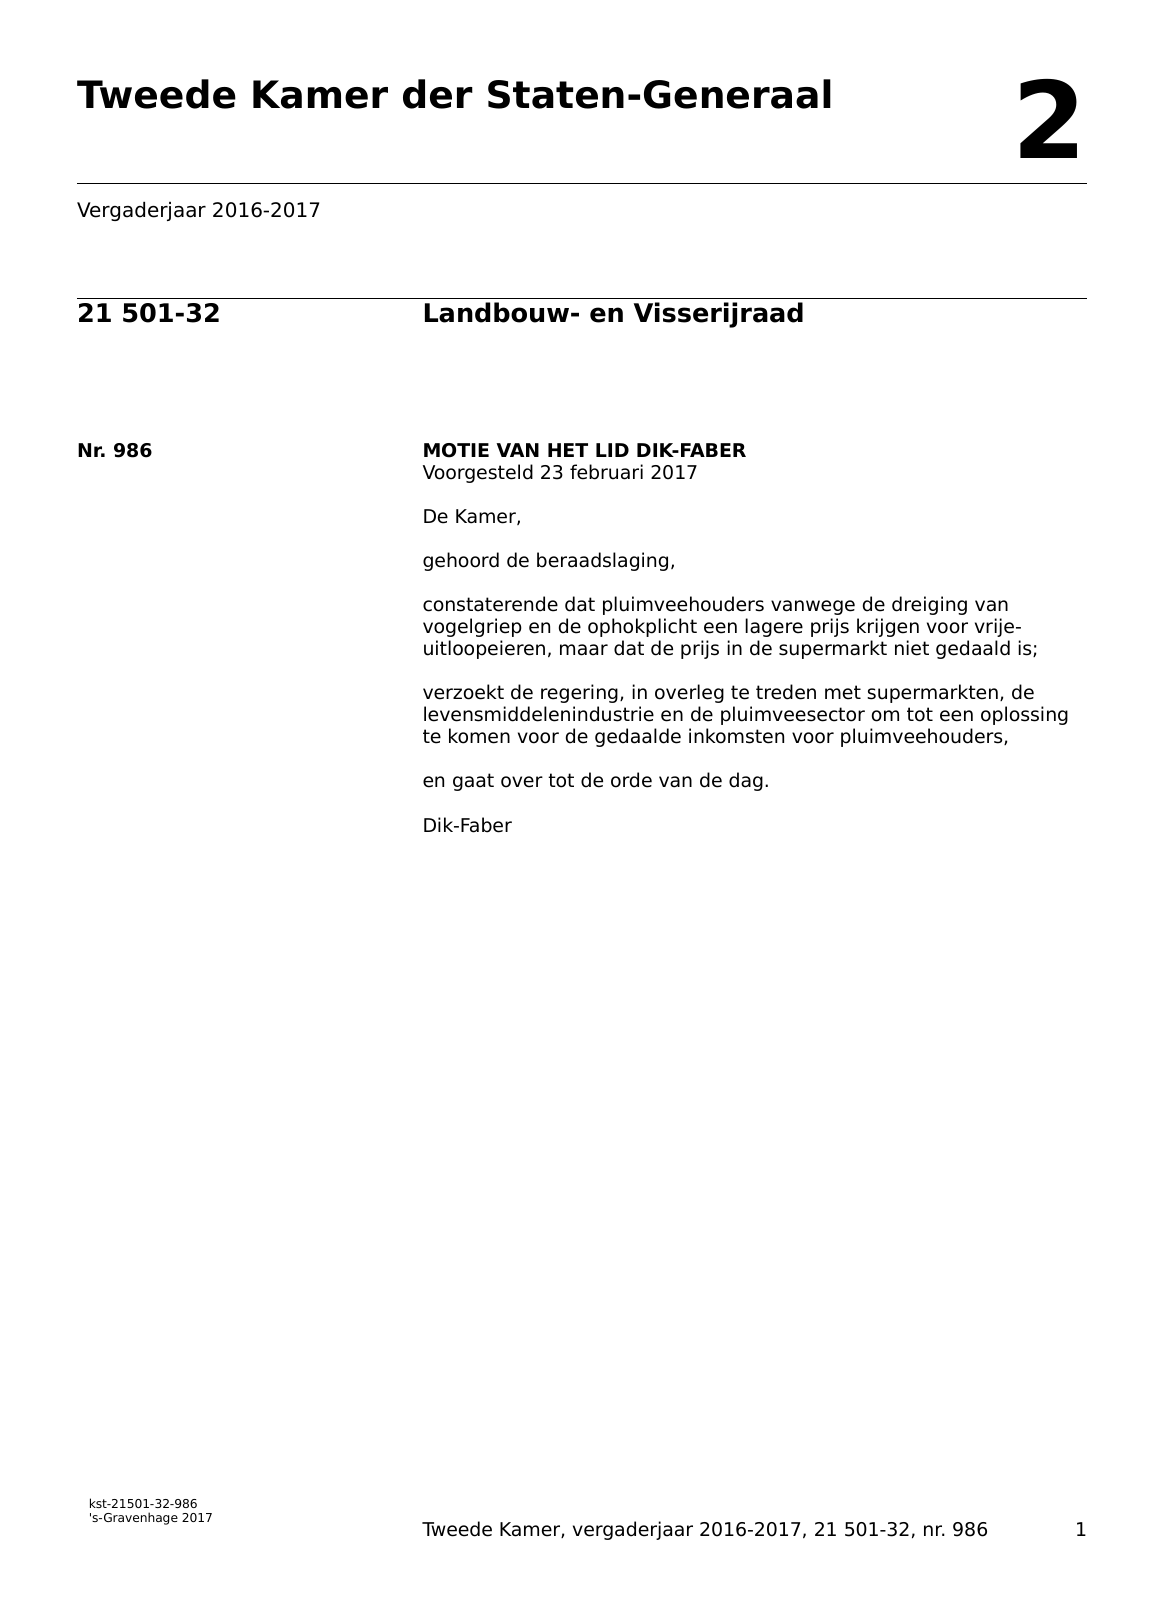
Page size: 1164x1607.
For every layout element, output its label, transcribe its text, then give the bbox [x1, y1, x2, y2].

table_header 2 [886, 59, 1087, 183]
text Voorgesteld 23 februari 2017 [422, 462, 1087, 484]
text De Kamer, [422, 506, 1087, 528]
text kst-21501-32-986 [88, 1497, 323, 1511]
text Dik-Faber [422, 814, 1087, 837]
subtitle 21 501-32 Landbouw- en Visserijraad [77, 299, 1087, 329]
table_cell Vergaderjaar 2016-2017 [77, 184, 1087, 298]
text constaterende dat pluimveehouders vanwege de dreiging van vogelgriep en de ophokplicht een lagere prijs krijgen voor vrije-uitloopeieren, maar dat de prijs in de supermarkt niet gedaald is; [422, 594, 1087, 660]
text verzoekt de regering, in overleg te treden met supermarkten, de levensmiddelenindustrie en de pluimveesector om tot een oplossing te komen voor de gedaalde inkomsten voor pluimveehouders, [422, 682, 1087, 748]
text gehoord de beraadslaging, [422, 550, 1087, 572]
text en gaat over tot de orde van de dag. [422, 770, 1087, 792]
table_header Tweede Kamer der Staten-Generaal [77, 59, 886, 183]
text 's-Gravenhage 2017 [88, 1511, 323, 1525]
subtitle Nr. 986 MOTIE VAN HET LID DIK-FABER [77, 440, 1087, 462]
